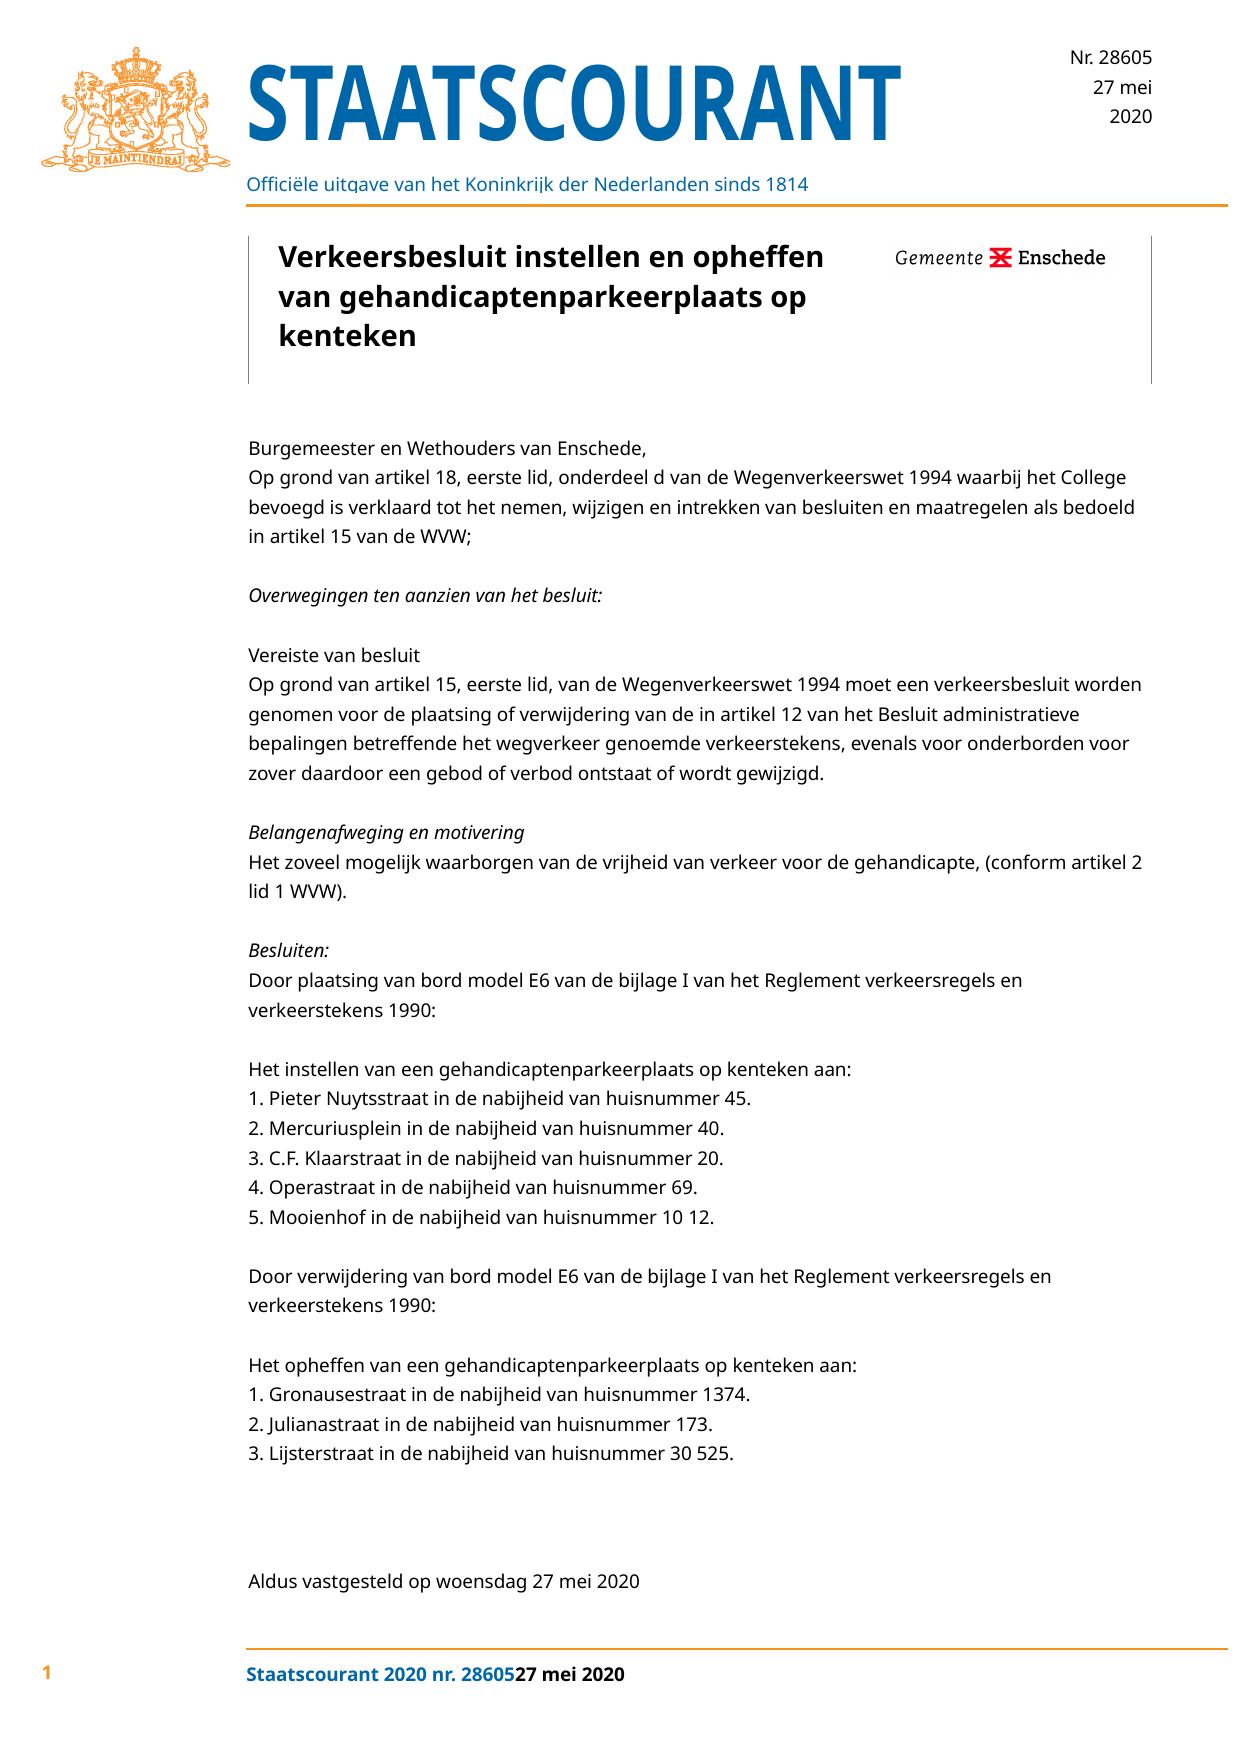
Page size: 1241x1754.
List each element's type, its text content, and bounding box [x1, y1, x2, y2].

text Door verwijdering van bord model E6 van de bijlage I van het Reglement verkeersregels en verkeerstekens 1990: [248, 1263, 1152, 1318]
text 3. C.F. Klaarstraat in de nabijheid van huisnummer 20. [248, 1145, 1152, 1170]
text 2. Julianastraat in de nabijheid van huisnummer 173. [248, 1411, 1152, 1437]
text Overwegingen ten aanzien van het besluit: [248, 583, 1152, 608]
text Op grond van artikel 18, eerste lid, onderdeel d van de Wegenverkeerswet 1994 waarbij het College bevoegd is verklaard tot het nemen, wijzigen en intrekken van besluiten en maatregelen als bedoeld in artikel 15 van de WVW; [248, 464, 1152, 549]
text 5. Mooienhof in de nabijheid van huisnummer 10 12. [248, 1204, 1152, 1229]
text Het zoveel mogelijk waarborgen van de vrijheid van verkeer voor de gehandicapte, (conform artikel 2 lid 1 WVW). [248, 849, 1152, 904]
text Het instellen van een gehandicaptenparkeerplaats op kenteken aan: [248, 1056, 1152, 1082]
text Aldus vastgesteld op woensdag 27 mei 2020 [248, 1568, 1152, 1594]
table_header Verkeersbesluit instellen en opheffen van gehandicaptenparkeerplaats op kenteken [249, 236, 850, 384]
text Besluiten: [248, 938, 1152, 963]
text Op grond van artikel 15, eerste lid, van de Wegenverkeerswet 1994 moet een verkeersbesluit worden genomen voor de plaatsing of verwijdering van de in artikel 12 van het Besluit administratieve bepalingen betreffende het wegverkeer genoemde verkeerstekens, evenals voor onderborden voor zover daardoor een gebod of verbod ontstaat of wordt gewijzigd. [248, 671, 1152, 786]
text Vereiste van besluit [248, 642, 1152, 667]
table_header [850, 236, 1151, 384]
text 1. Pieter Nuytsstraat in de nabijheid van huisnummer 45. [248, 1086, 1152, 1111]
picture [41, 47, 231, 172]
picture [882, 236, 1119, 279]
text Door plaatsing van bord model E6 van de bijlage I van het Reglement verkeersregels en [248, 967, 1152, 993]
text Belangenafweging en motivering [248, 819, 1152, 845]
text Burgemeester en Wethouders van Enschede, [248, 435, 1152, 460]
text verkeerstekens 1990: [248, 997, 1152, 1022]
text 2. Mercuriusplein in de nabijheid van huisnummer 40. [248, 1115, 1152, 1141]
text 4. Operastraat in de nabijheid van huisnummer 69. [248, 1174, 1152, 1200]
text 3. Lijsterstraat in de nabijheid van huisnummer 30 525. [248, 1441, 1152, 1466]
text Het opheffen van een gehandicaptenparkeerplaats op kenteken aan: [248, 1352, 1152, 1377]
text 1. Gronausestraat in de nabijheid van huisnummer 1374. [248, 1381, 1152, 1407]
